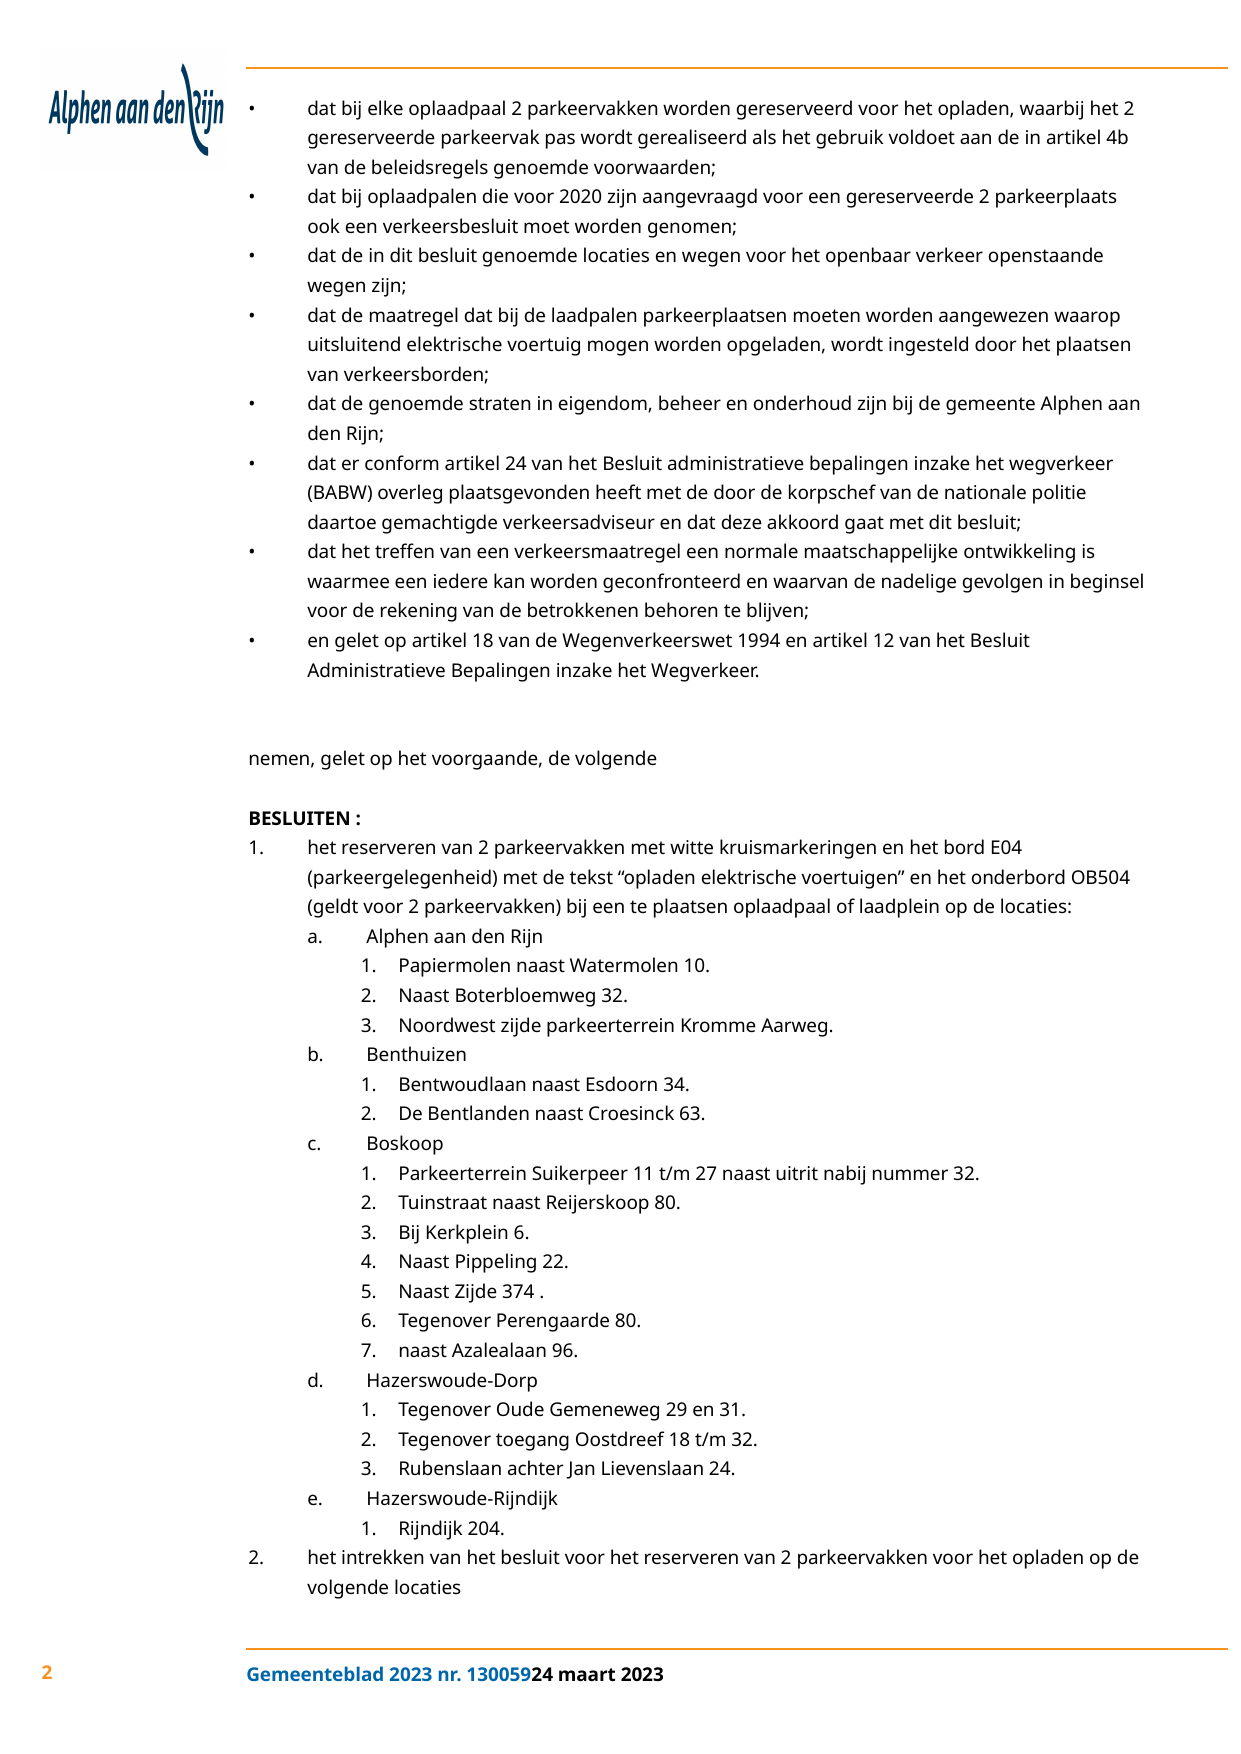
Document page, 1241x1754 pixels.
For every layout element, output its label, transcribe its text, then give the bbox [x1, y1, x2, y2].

list dat het treffen van een verkeersmaatregel een normale maatschappelijke ontwikkeling is waarmee een iedere kan worden geconfronteerd en waarvan de nadelige gevolgen in beginsel voor de rekening van de betrokkenen behoren te blijven; [248, 538, 1152, 623]
list Benthuizen [307, 1041, 1152, 1067]
list dat de in dit besluit genoemde locaties en wegen voor het openbaar verkeer openstaande wegen zijn; [248, 243, 1152, 298]
list dat de maatregel dat bij de laadpalen parkeerplaatsen moeten worden aangewezen waarop uitsluitend elektrische voertuig mogen worden opgeladen, wordt ingesteld door het plaatsen van verkeersborden; [248, 302, 1152, 387]
list Parkeerterrein Suikerpeer 11 t/m 27 naast uitrit nabij nummer 32. [361, 1160, 1152, 1186]
list Bij Kerkplein 6. [361, 1219, 1152, 1245]
list Bentwoudlaan naast Esdoorn 34. [361, 1071, 1152, 1097]
list dat bij elke oplaadpaal 2 parkeervakken worden gereserveerd voor het opladen, waarbij het 2 gereserveerde parkeervak pas wordt gerealiseerd als het gebruik voldoet aan de in artikel 4b van de beleidsregels genoemde voorwaarden; [248, 95, 1152, 180]
text BESLUITEN : [248, 805, 1152, 831]
list Rubenslaan achter Jan Lievenslaan 24. [361, 1456, 1152, 1481]
list Naast Boterbloemweg 32. [361, 982, 1152, 1008]
list Tegenover Oude Gemeneweg 29 en 31. [361, 1396, 1152, 1422]
list het reserveren van 2 parkeervakken met witte kruismarkeringen en het bord E04 (parkeergelegenheid) met de tekst “opladen elektrische voertuigen” en het onderbord OB504 (geldt voor 2 parkeervakken) bij een te plaatsen oplaadpaal of laadplein op de locaties: [248, 834, 1152, 919]
list dat bij oplaadpalen die voor 2020 zijn aangevraagd voor een gereserveerde 2 parkeerplaats ook een verkeersbesluit moet worden genomen; [248, 183, 1152, 239]
list Naast Zijde 374 . [361, 1278, 1152, 1304]
text nemen, gelet op het voorgaande, de volgende [248, 746, 1152, 771]
list Tegenover toegang Oostdreef 18 t/m 32. [361, 1426, 1152, 1452]
list Papiermolen naast Watermolen 10. [361, 953, 1152, 978]
picture [41, 47, 231, 172]
list Naast Pippeling 22. [361, 1248, 1152, 1274]
list Tegenover Perengaarde 80. [361, 1308, 1152, 1333]
list Boskoop [307, 1130, 1152, 1156]
list Noordwest zijde parkeerterrein Kromme Aarweg. [361, 1012, 1152, 1038]
list dat er conform artikel 24 van het Besluit administratieve bepalingen inzake het wegverkeer (BABW) overleg plaatsgevonden heeft met de door de korpschef van de nationale politie daartoe gemachtigde verkeersadviseur en dat deze akkoord gaat met dit besluit; [248, 450, 1152, 535]
list Rijndijk 204. [361, 1515, 1152, 1541]
list naast Azalealaan 96. [361, 1337, 1152, 1363]
list dat de genoemde straten in eigendom, beheer en onderhoud zijn bij de gemeente Alphen aan den Rijn; [248, 391, 1152, 446]
list en gelet op artikel 18 van de Wegenverkeerswet 1994 en artikel 12 van het Besluit Administratieve Bepalingen inzake het Wegverkeer. [248, 627, 1152, 683]
list Hazerswoude-Dorp [307, 1367, 1152, 1393]
list Tuinstraat naast Reijerskoop 80. [361, 1189, 1152, 1215]
list Hazerswoude-Rijndijk [307, 1485, 1152, 1511]
list Alphen aan den Rijn [307, 923, 1152, 949]
list De Bentlanden naast Croesinck 63. [361, 1101, 1152, 1126]
list het intrekken van het besluit voor het reserveren van 2 parkeervakken voor het opladen op de volgende locaties [248, 1544, 1152, 1600]
